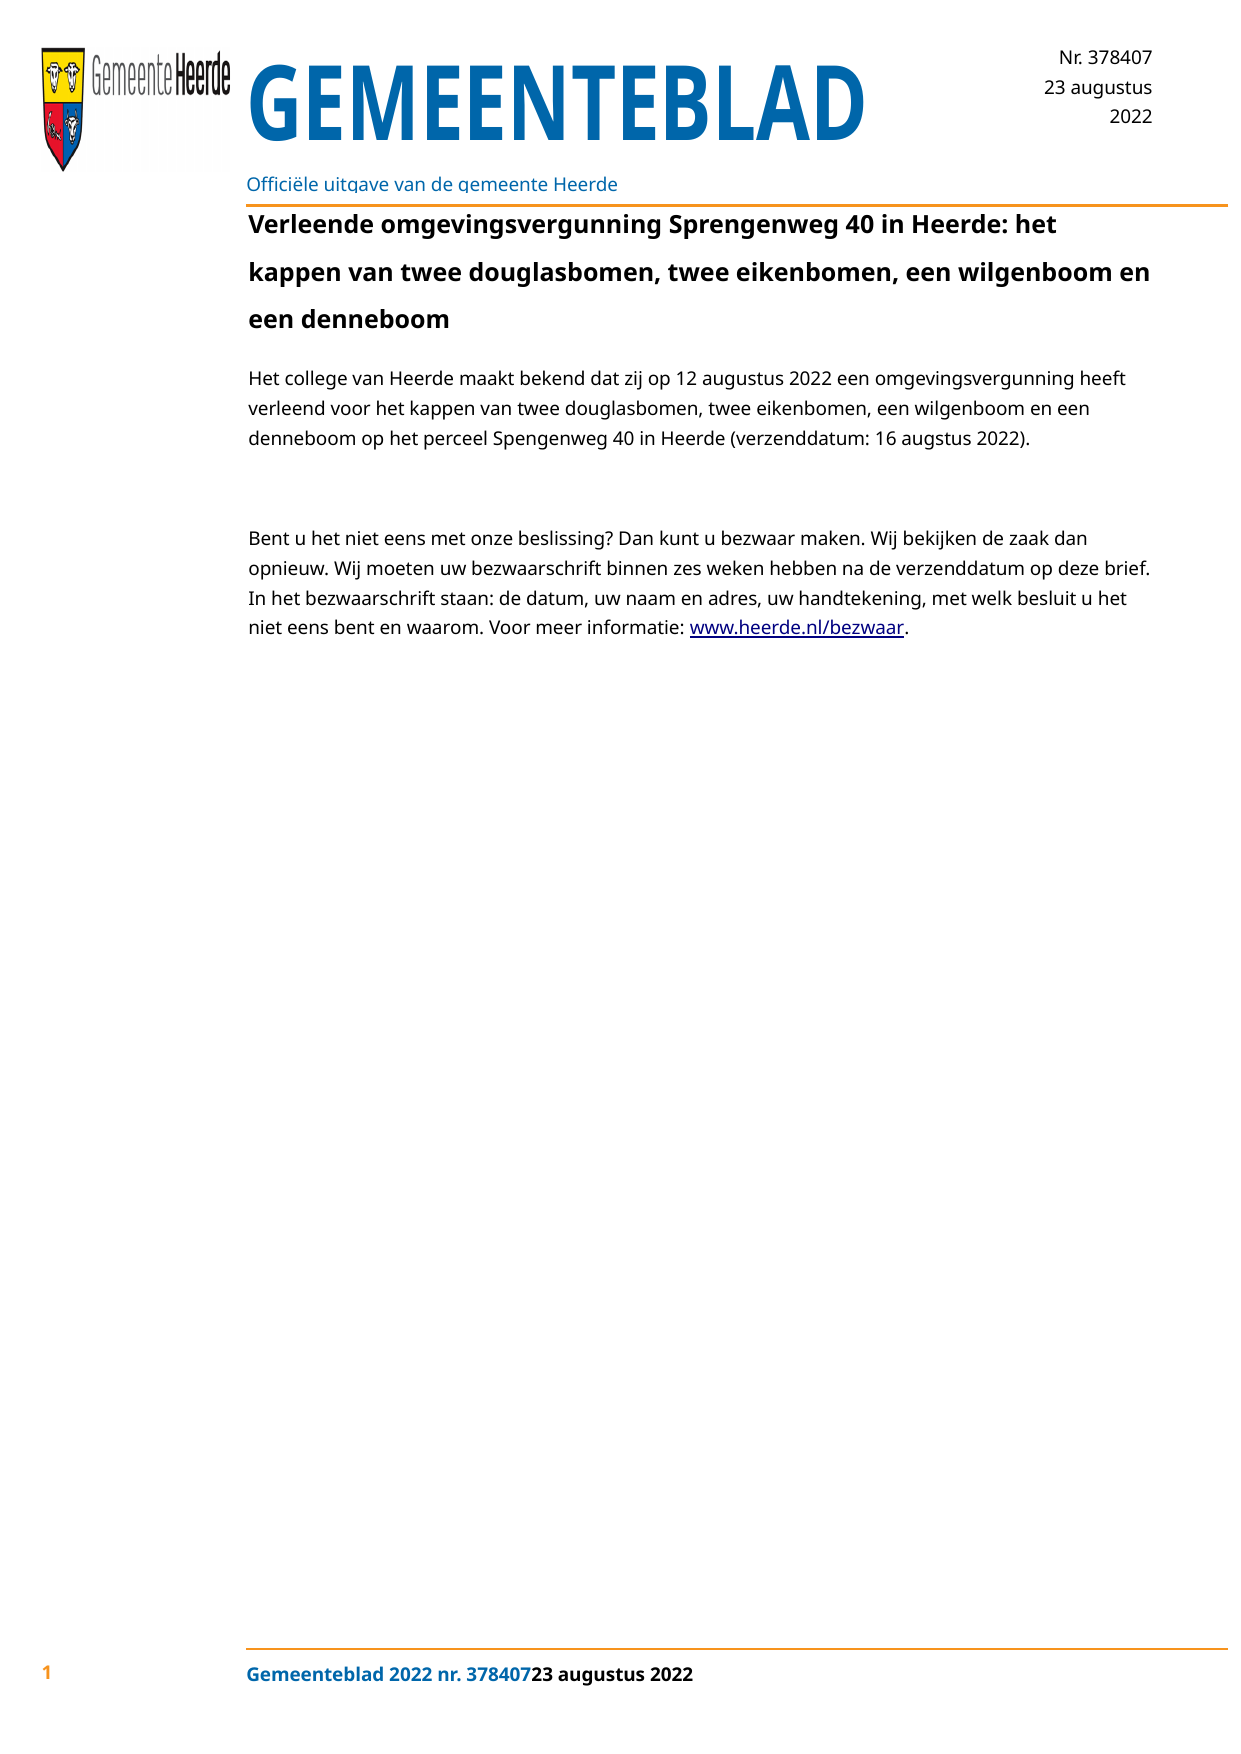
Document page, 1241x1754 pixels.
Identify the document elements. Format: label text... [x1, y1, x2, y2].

text Bent u het niet eens met onze beslissing? Dan kunt u bezwaar maken. Wij bekijken de zaak dan opnieuw. Wij moeten uw bezwaarschrift binnen zes weken hebben na de verzenddatum op deze brief. In het bezwaarschrift staan: de datum, uw naam en adres, uw handtekening, met welk besluit u het niet eens bent en waarom. Voor meer informatie: www.heerde.nl/bezwaar. [248, 526, 1152, 640]
text Het college van Heerde maakt bekend dat zij op 12 augustus 2022 een omgevingsvergunning heeft verleend voor het kappen van twee douglasbomen, twee eikenbomen, een wilgenboom en een denneboom op het perceel Spengenweg 40 in Heerde (verzenddatum: 16 augstus 2022). [248, 366, 1152, 450]
text Verleende omgevingsvergunning Sprengenweg 40 in Heerde: het kappen van twee douglasbomen, twee eikenbomen, een wilgenboom en een denneboom [248, 207, 1152, 336]
picture [41, 47, 231, 172]
